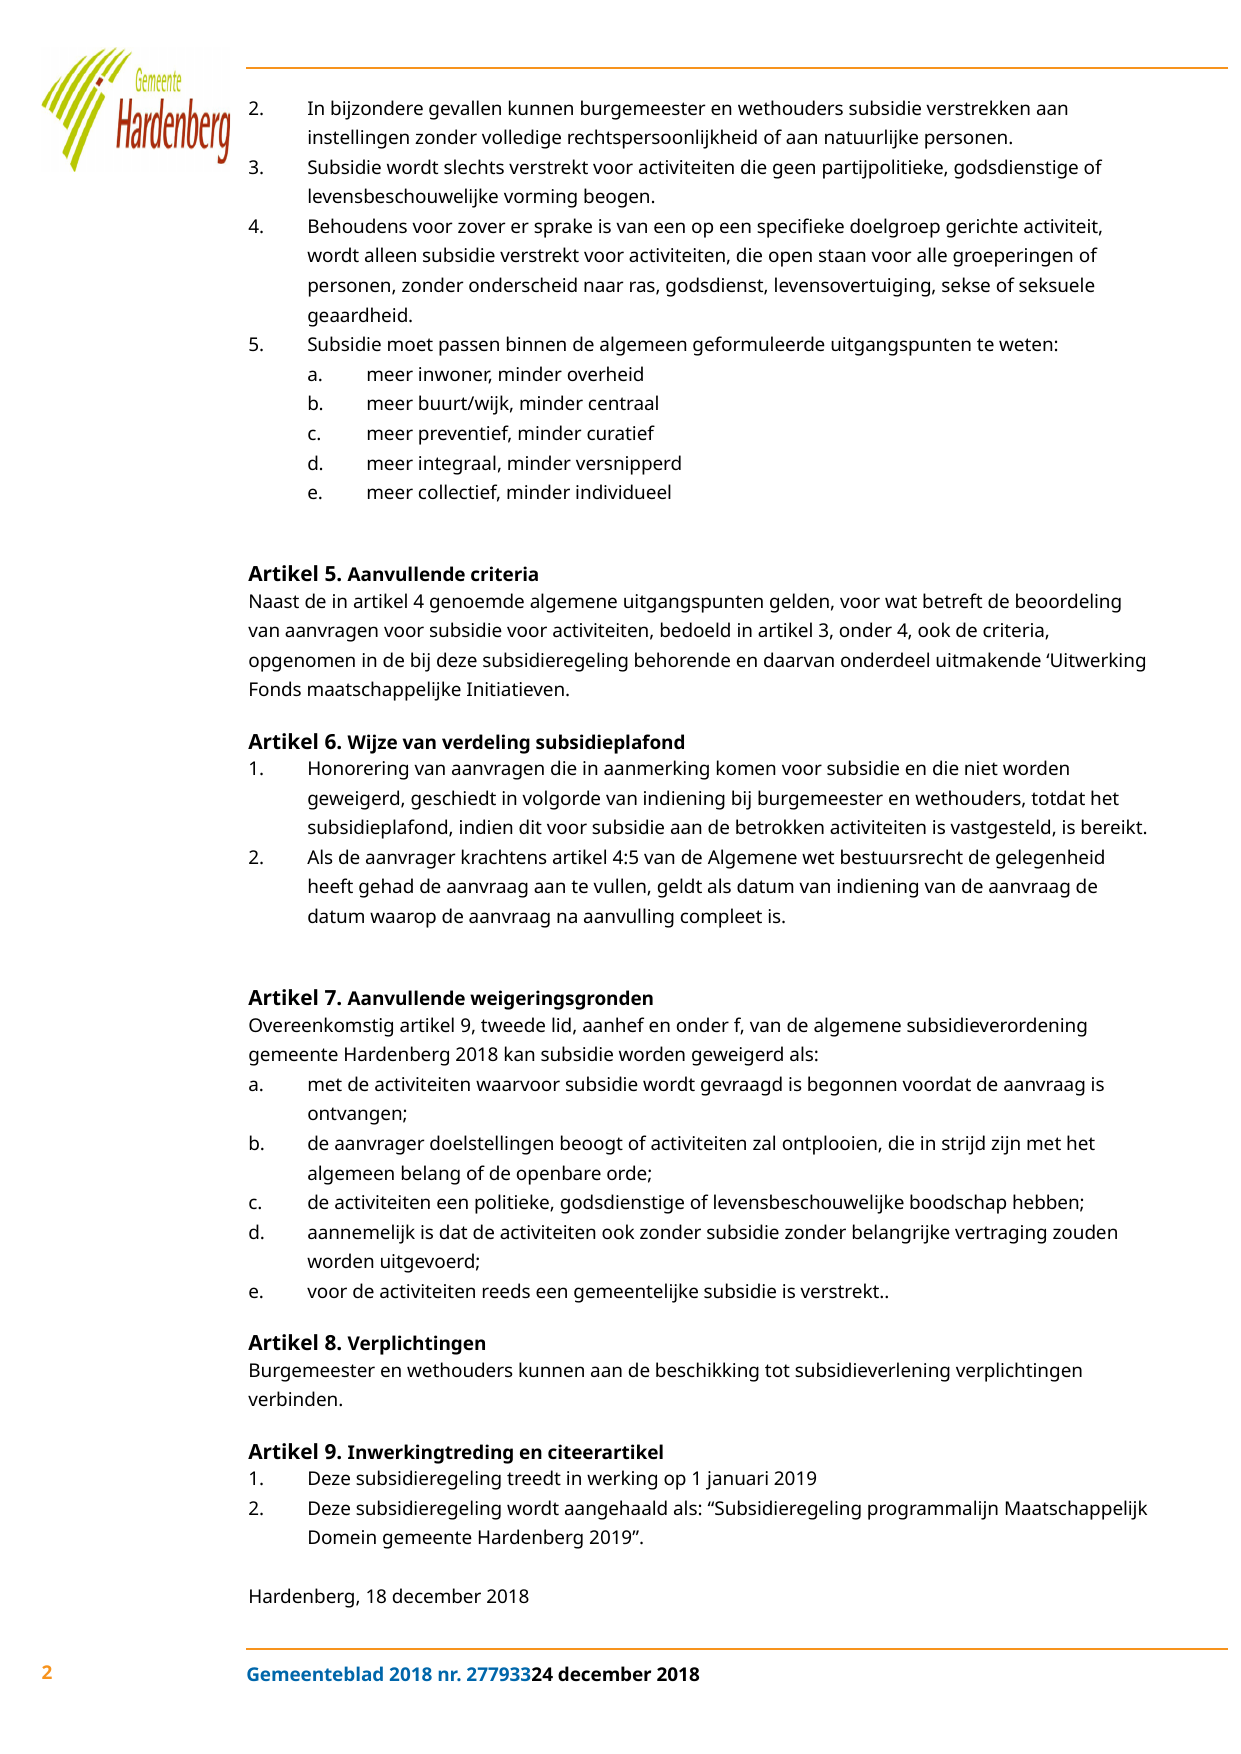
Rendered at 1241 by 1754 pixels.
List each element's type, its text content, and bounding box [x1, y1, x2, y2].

text Artikel 9. Inwerkingtreding en citeerartikel [248, 1437, 1152, 1465]
list Subsidie wordt slechts verstrekt voor activiteiten die geen partijpolitieke, godsdienstige of levensbeschouwelijke vorming beogen. [248, 154, 1152, 209]
list meer collectief, minder individueel [307, 479, 1152, 505]
text Artikel 8. Verplichtingen [248, 1328, 1152, 1357]
list Deze subsidieregeling treedt in werking op 1 januari 2019 [248, 1465, 1152, 1491]
list meer integraal, minder versnipperd [307, 450, 1152, 476]
list voor de activiteiten reeds een gemeentelijke subsidie is verstrekt.. [248, 1278, 1152, 1304]
list meer buurt/wijk, minder centraal [307, 391, 1152, 416]
list aannemelijk is dat de activiteiten ook zonder subsidie zonder belangrijke vertraging zouden worden uitgevoerd; [248, 1219, 1152, 1274]
text Hardenberg, 18 december 2018 [248, 1584, 1152, 1609]
text Overeenkomstig artikel 9, tweede lid, aanhef en onder f, van de algemene subsidieverordening gemeente Hardenberg 2018 kan subsidie worden geweigerd als: [248, 1012, 1152, 1067]
list Subsidie moet passen binnen de algemeen geformuleerde uitgangspunten te weten: [248, 331, 1152, 357]
list de activiteiten een politieke, godsdienstige of levensbeschouwelijke boodschap hebben; [248, 1189, 1152, 1215]
text Naast de in artikel 4 genoemde algemene uitgangspunten gelden, voor wat betreft de beoordeling van aanvragen voor subsidie voor activiteiten, bedoeld in artikel 3, onder 4, ook de criteria, opgenomen in de bij deze subsidieregeling behorende en daarvan onderdeel uitmakende ‘Uitwerking Fonds maatschappelijke Initiatieven. [248, 588, 1152, 702]
list meer inwoner, minder overheid [307, 361, 1152, 387]
text Artikel 5. Aanvullende criteria [248, 559, 1152, 588]
picture [41, 47, 231, 172]
list met de activiteiten waarvoor subsidie wordt gevraagd is begonnen voordat de aanvraag is ontvangen; [248, 1071, 1152, 1126]
list Deze subsidieregeling wordt aangehaald als: “Subsidieregeling programmalijn Maatschappelijk Domein gemeente Hardenberg 2019”. [248, 1495, 1152, 1550]
list de aanvrager doelstellingen beoogt of activiteiten zal ontplooien, die in strijd zijn met het algemeen belang of de openbare orde; [248, 1130, 1152, 1185]
text Artikel 7. Aanvullende weigeringsgronden [248, 983, 1152, 1012]
text Burgemeester en wethouders kunnen aan de beschikking tot subsidieverlening verplichtingen verbinden. [248, 1357, 1152, 1412]
list Behoudens voor zover er sprake is van een op een specifieke doelgroep gerichte activiteit, wordt alleen subsidie verstrekt voor activiteiten, die open staan voor alle groeperingen of personen, zonder onderscheid naar ras, godsdienst, levensovertuiging, sekse of seksuele geaardheid. [248, 213, 1152, 328]
text Artikel 6. Wijze van verdeling subsidieplafond [248, 727, 1152, 755]
list Als de aanvrager krachtens artikel 4:5 van de Algemene wet bestuursrecht de gelegenheid heeft gehad de aanvraag aan te vullen, geldt als datum van indiening van de aanvraag de datum waarop de aanvraag na aanvulling compleet is. [248, 844, 1152, 929]
list meer preventief, minder curatief [307, 420, 1152, 446]
list In bijzondere gevallen kunnen burgemeester en wethouders subsidie verstrekken aan instellingen zonder volledige rechtspersoonlijkheid of aan natuurlijke personen. [248, 95, 1152, 150]
list Honorering van aanvragen die in aanmerking komen voor subsidie en die niet worden geweigerd, geschiedt in volgorde van indiening bij burgemeester en wethouders, totdat het subsidieplafond, indien dit voor subsidie aan de betrokken activiteiten is vastgesteld, is bereikt. [248, 755, 1152, 840]
